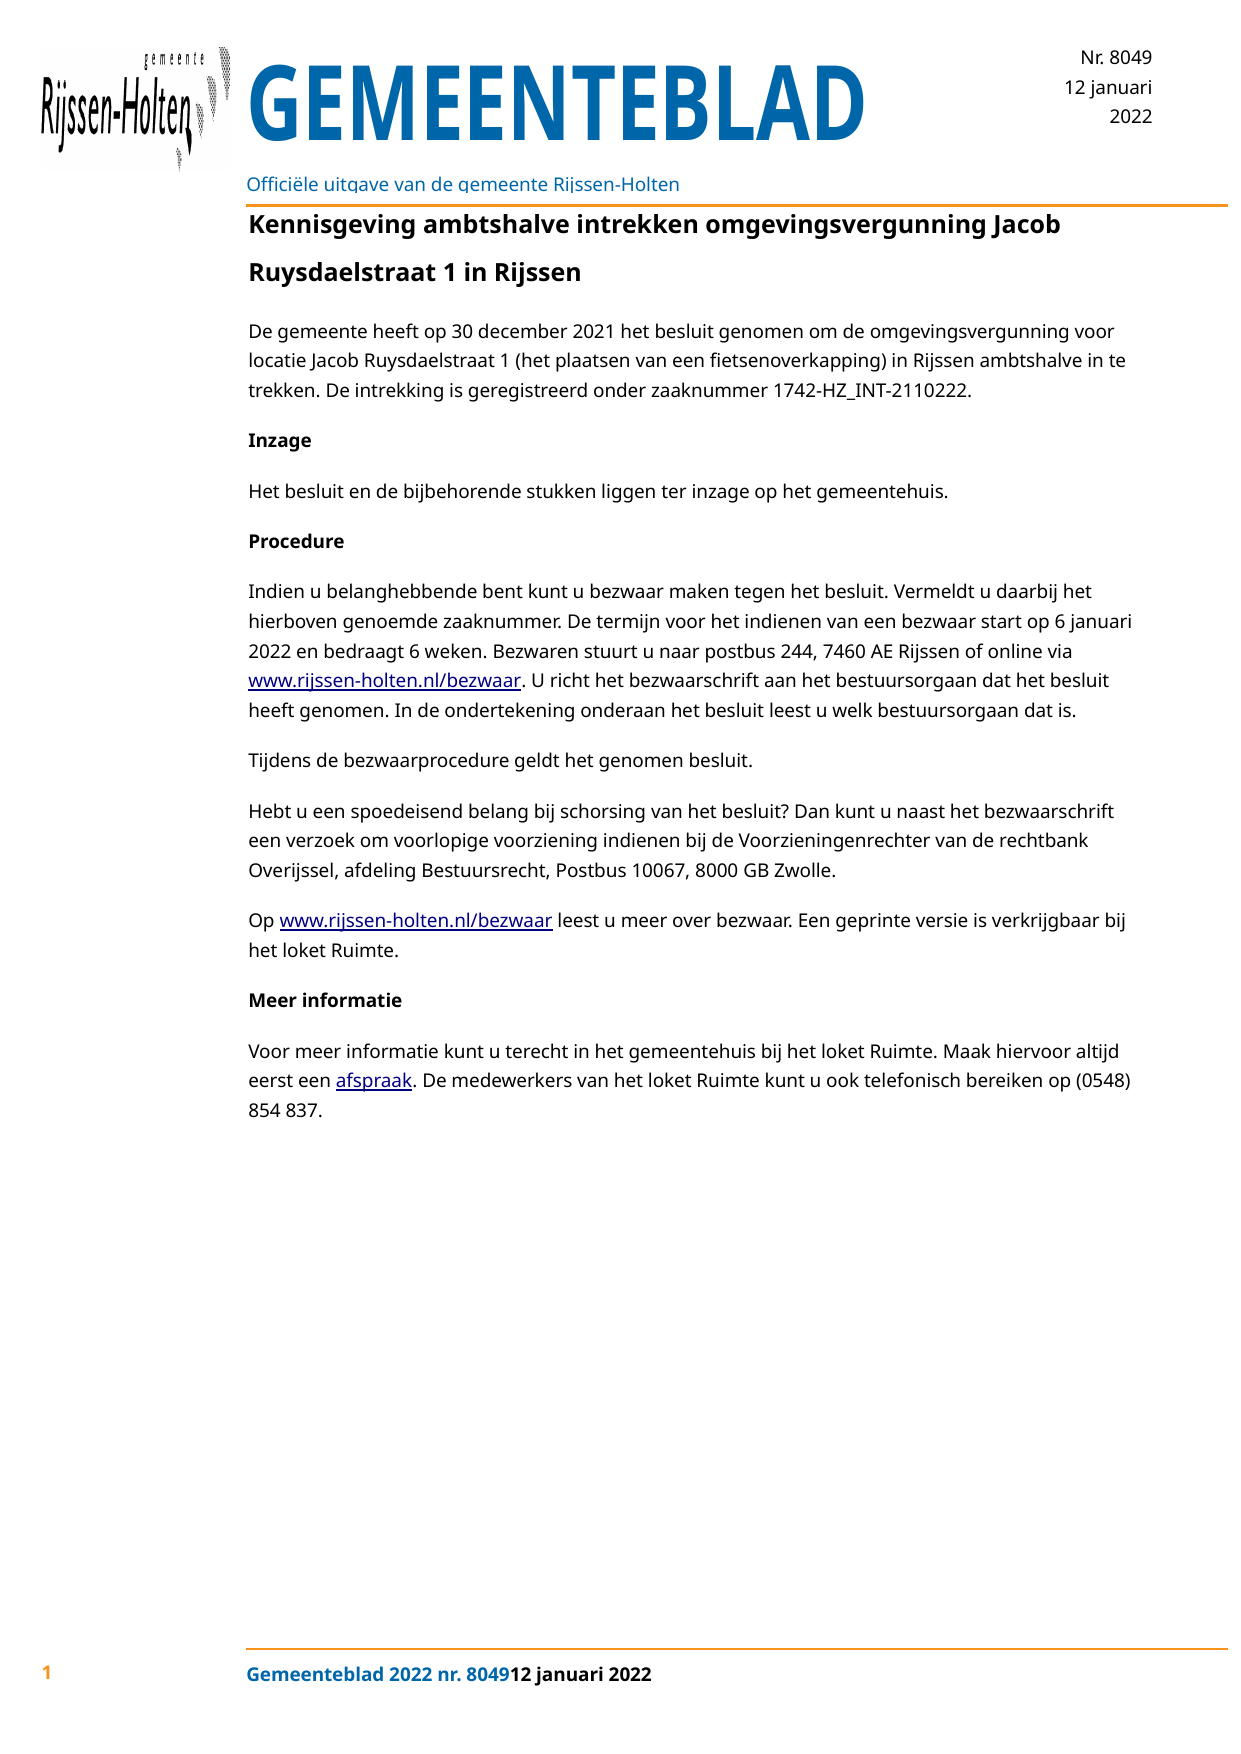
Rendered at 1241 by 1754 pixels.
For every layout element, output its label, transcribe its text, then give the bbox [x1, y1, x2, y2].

text Hebt u een spoedeisend belang bij schorsing van het besluit? Dan kunt u naast het bezwaarschrift een verzoek om voorlopige voorziening indienen bij de Voorzieningenrechter van de rechtbank Overijssel, afdeling Bestuursrecht, Postbus 10067, 8000 GB Zwolle. [248, 798, 1152, 883]
text Inzage [248, 427, 1152, 453]
text Meer informatie [248, 987, 1152, 1013]
text Het besluit en de bijbehorende stukken liggen ter inzage op het gemeentehuis. [248, 478, 1152, 504]
text Kennisgeving ambtshalve intrekken omgevingsvergunning Jacob Ruysdaelstraat 1 in Rijssen [248, 207, 1152, 288]
text Op www.rijssen-holten.nl/bezwaar leest u meer over bezwaar. Een geprinte versie is verkrijgbaar bij het loket Ruimte. [248, 907, 1152, 963]
text Tijdens de bezwaarprocedure geldt het genomen besluit. [248, 747, 1152, 773]
text De gemeente heeft op 30 december 2021 het besluit genomen om de omgevingsvergunning voor locatie Jacob Ruysdaelstraat 1 (het plaatsen van een fietsenoverkapping) in Rijssen ambtshalve in te trekken. De intrekking is geregistreerd onder zaaknummer 1742-HZ_INT-2110222. [248, 318, 1152, 403]
text Voor meer informatie kunt u terecht in het gemeentehuis bij het loket Ruimte. Maak hiervoor altijd eerst een afspraak. De medewerkers van het loket Ruimte kunt u ook telefonisch bereiken op (0548) 854 837. [248, 1038, 1152, 1123]
text Procedure [248, 528, 1152, 554]
picture [41, 47, 231, 172]
text Indien u belanghebbende bent kunt u bezwaar maken tegen het besluit. Vermeldt u daarbij het hierboven genoemde zaaknummer. De termijn voor het indienen van een bezwaar start op 6 januari 2022 en bedraagt 6 weken. Bezwaren stuurt u naar postbus 244, 7460 AE Rijssen of online via www.rijssen-holten.nl/bezwaar. U richt het bezwaarschrift aan het bestuursorgaan dat het besluit heeft genomen. In de ondertekening onderaan het besluit leest u welk bestuursorgaan dat is. [248, 579, 1152, 723]
